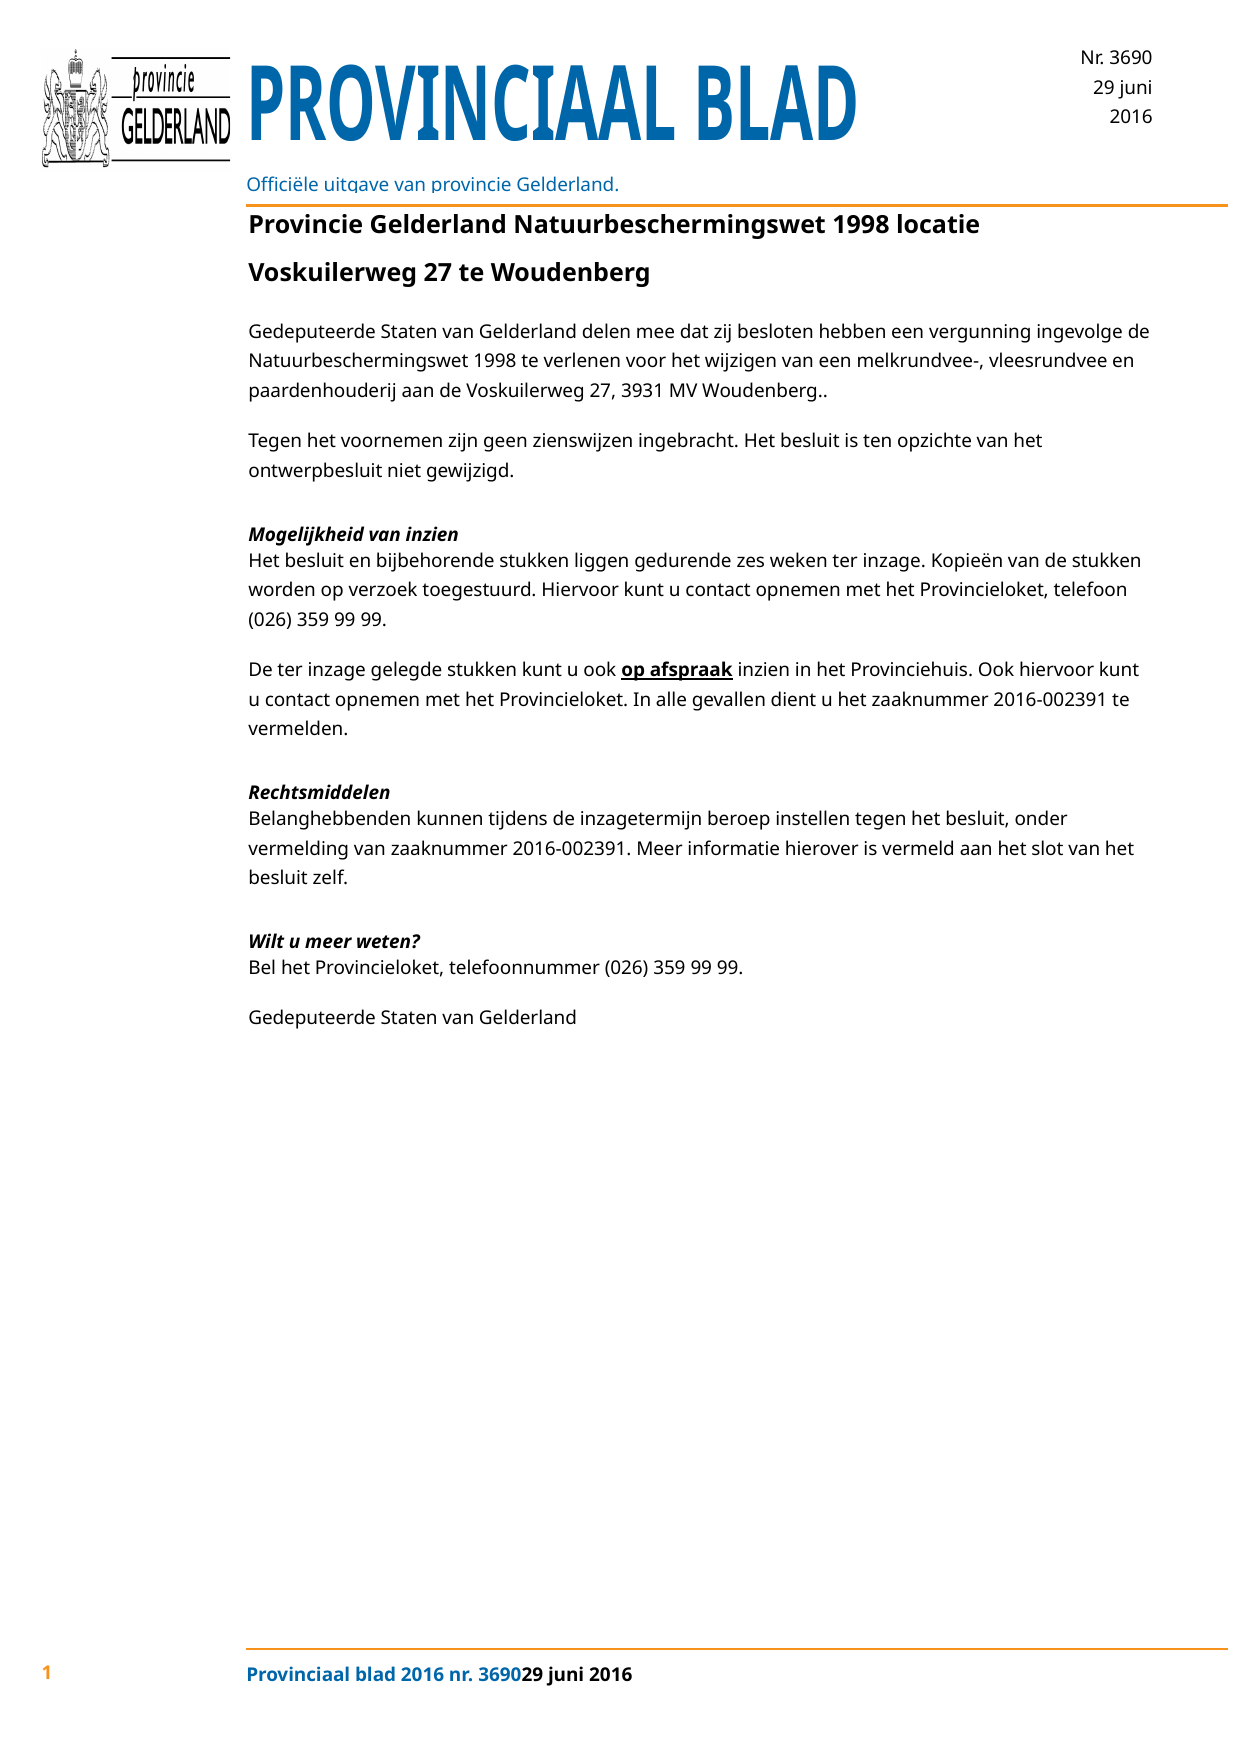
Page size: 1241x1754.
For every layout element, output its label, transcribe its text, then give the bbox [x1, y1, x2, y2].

text Gedeputeerde Staten van Gelderland [248, 1004, 1152, 1030]
text De ter inzage gelegde stukken kunt u ook op afspraak inzien in het Provinciehuis. Ook hiervoor kunt u contact opnemen met het Provincieloket. In alle gevallen dient u het zaaknummer 2016-002391 te vermelden. [248, 656, 1152, 741]
picture [41, 47, 231, 172]
text Bel het Provincieloket, telefoonnummer (026) 359 99 99. [248, 954, 1152, 980]
text Mogelijkheid van inzien [248, 521, 1152, 547]
text Wilt u meer weten? [248, 928, 1152, 954]
text Gedeputeerde Staten van Gelderland delen mee dat zij besloten hebben een vergunning ingevolge de Natuurbeschermingswet 1998 te verlenen voor het wijzigen van een melkrundvee-, vleesrundvee en paardenhouderij aan de Voskuilerweg 27, 3931 MV Woudenberg.. [248, 318, 1152, 403]
text Het besluit en bijbehorende stukken liggen gedurende zes weken ter inzage. Kopieën van de stukken worden op verzoek toegestuurd. Hiervoor kunt u contact opnemen met het Provincieloket, telefoon (026) 359 99 99. [248, 547, 1152, 632]
text Belanghebbenden kunnen tijdens de inzagetermijn beroep instellen tegen het besluit, onder vermelding van zaaknummer 2016-002391. Meer informatie hierover is vermeld aan het slot van het besluit zelf. [248, 805, 1152, 890]
text Rechtsmiddelen [248, 779, 1152, 805]
text Provincie Gelderland Natuurbeschermingswet 1998 locatie Voskuilerweg 27 te Woudenberg [248, 207, 1152, 288]
text Tegen het voornemen zijn geen zienswijzen ingebracht. Het besluit is ten opzichte van het ontwerpbesluit niet gewijzigd. [248, 427, 1152, 483]
